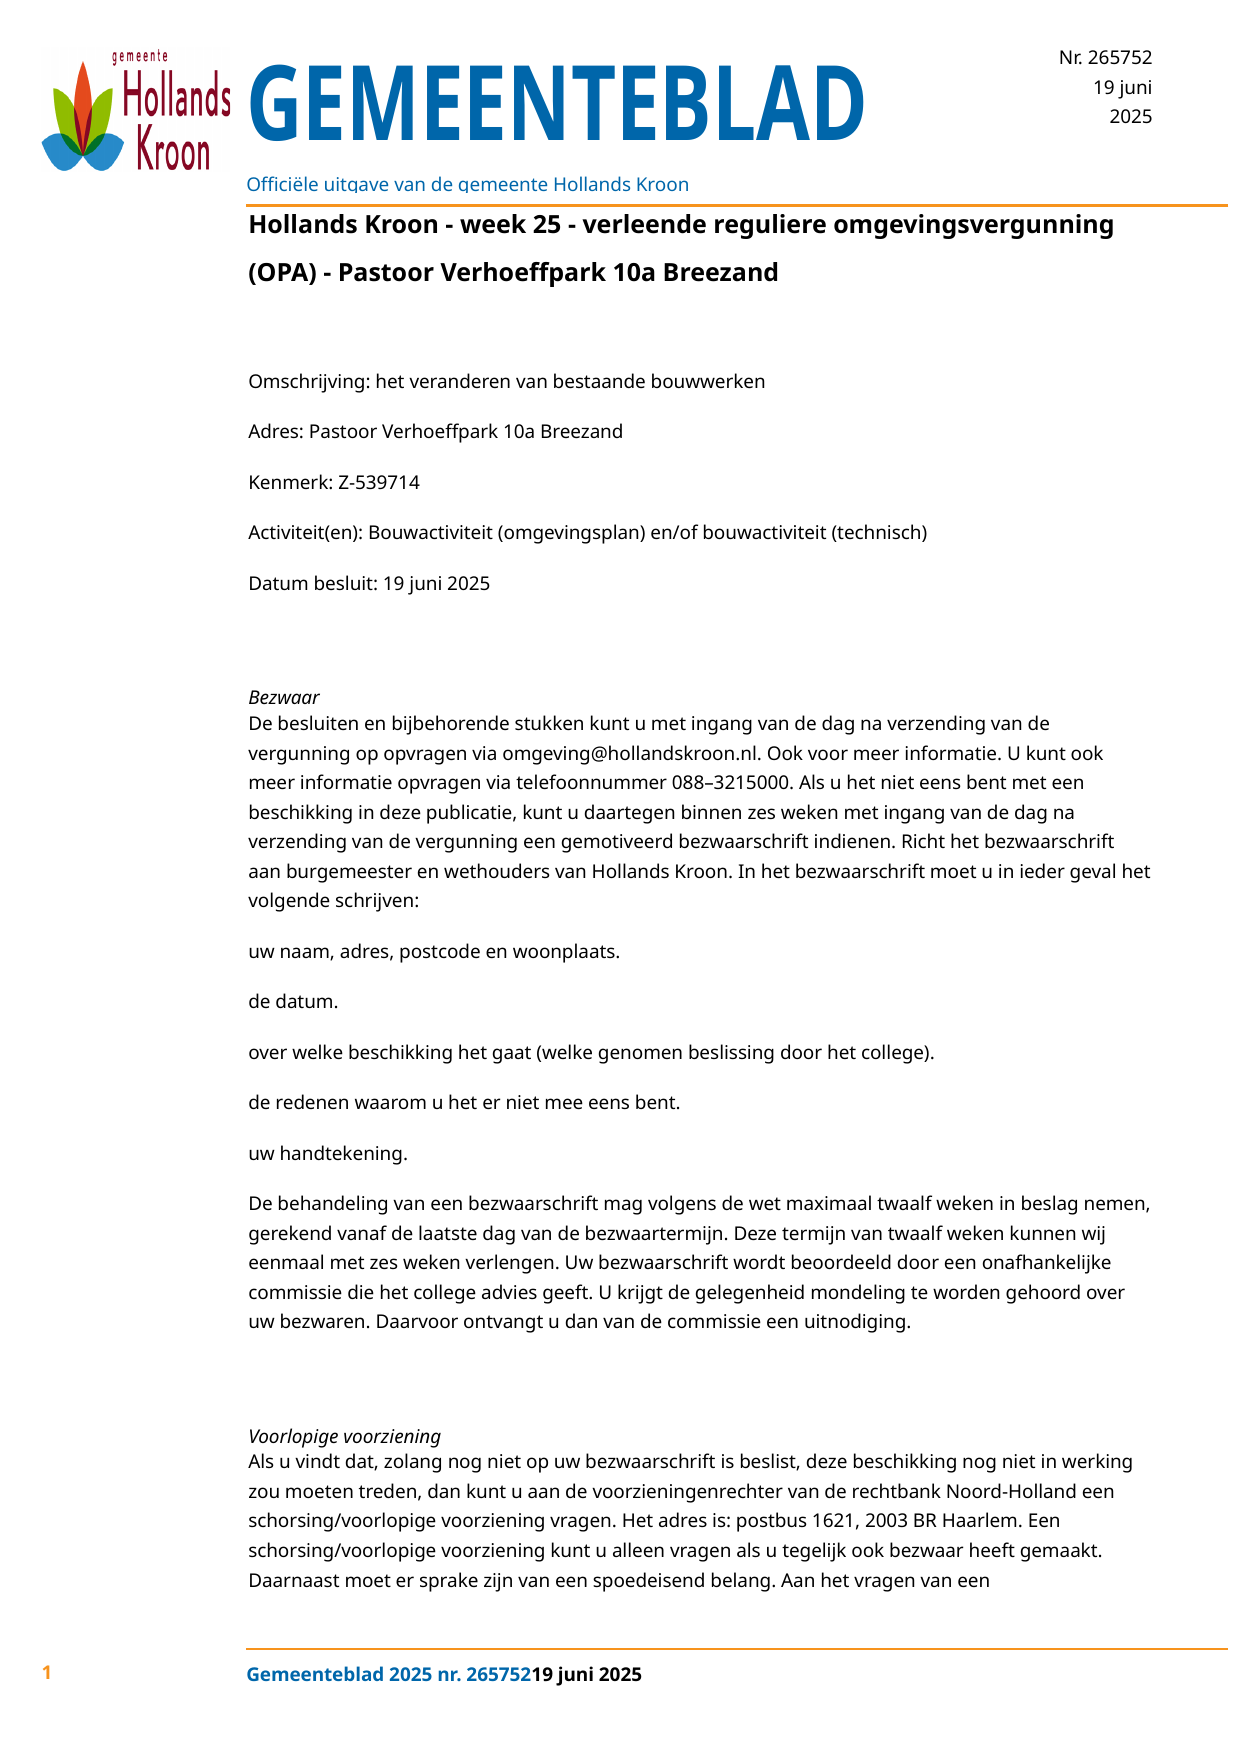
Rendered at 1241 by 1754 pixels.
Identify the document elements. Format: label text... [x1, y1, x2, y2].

text Datum besluit: 19 juni 2025 [248, 570, 1152, 596]
text De behandeling van een bezwaarschrift mag volgens de wet maximaal twaalf weken in beslag nemen, gerekend vanaf de laatste dag van de bezwaartermijn. Deze termijn van twaalf weken kunnen wij eenmaal met zes weken verlengen. Uw bezwaarschrift wordt beoordeeld door een onafhankelijke commissie die het college advies geeft. U krijgt de gelegenheid mondeling te worden gehoord over uw bezwaren. Daarvoor ontvangt u dan van de commissie een uitnodiging. [248, 1190, 1152, 1334]
text Voorlopige voorziening [248, 1423, 1152, 1448]
text over welke beschikking het gaat (welke genomen beslissing door het college). [248, 1039, 1152, 1064]
text de datum. [248, 988, 1152, 1014]
text Hollands Kroon - week 25 - verleende reguliere omgevingsvergunning (OPA) - Pastoor Verhoeffpark 10a Breezand [248, 207, 1152, 288]
text Activiteit(en): Bouwactiviteit (omgevingsplan) en/of bouwactiviteit (technisch) [248, 519, 1152, 545]
text de redenen waarom u het er niet mee eens bent. [248, 1089, 1152, 1115]
text Omschrijving: het veranderen van bestaande bouwwerken [248, 368, 1152, 394]
text uw handtekening. [248, 1140, 1152, 1165]
text Bezwaar [248, 684, 1152, 710]
text Kenmerk: Z-539714 [248, 469, 1152, 495]
text Adres: Pastoor Verhoeffpark 10a Breezand [248, 419, 1152, 444]
picture [41, 47, 231, 172]
text uw naam, adres, postcode en woonplaats. [248, 938, 1152, 964]
text De besluiten en bijbehorende stukken kunt u met ingang van de dag na verzending van de vergunning op opvragen via omgeving@hollandskroon.nl. Ook voor meer informatie. U kunt ook meer informatie opvragen via telefoonnummer 088–3215000. Als u het niet eens bent met een beschikking in deze publicatie, kunt u daartegen binnen zes weken met ingang van de dag na verzending van de vergunning een gemotiveerd bezwaarschrift indienen. Richt het bezwaarschrift aan burgemeester en wethouders van Hollands Kroon. In het bezwaarschrift moet u in ieder geval het volgende schrijven: [248, 710, 1152, 913]
text Als u vindt dat, zolang nog niet op uw bezwaarschrift is beslist, deze beschikking nog niet in werking zou moeten treden, dan kunt u aan de voorzieningenrechter van de rechtbank Noord-Holland een schorsing/voorlopige voorziening vragen. Het adres is: postbus 1621, 2003 BR Haarlem. Een schorsing/voorlopige voorziening kunt u alleen vragen als u tegelijk ook bezwaar heeft gemaakt. Daarnaast moet er sprake zijn van een spoedeisend belang. Aan het vragen van een [248, 1448, 1152, 1593]
